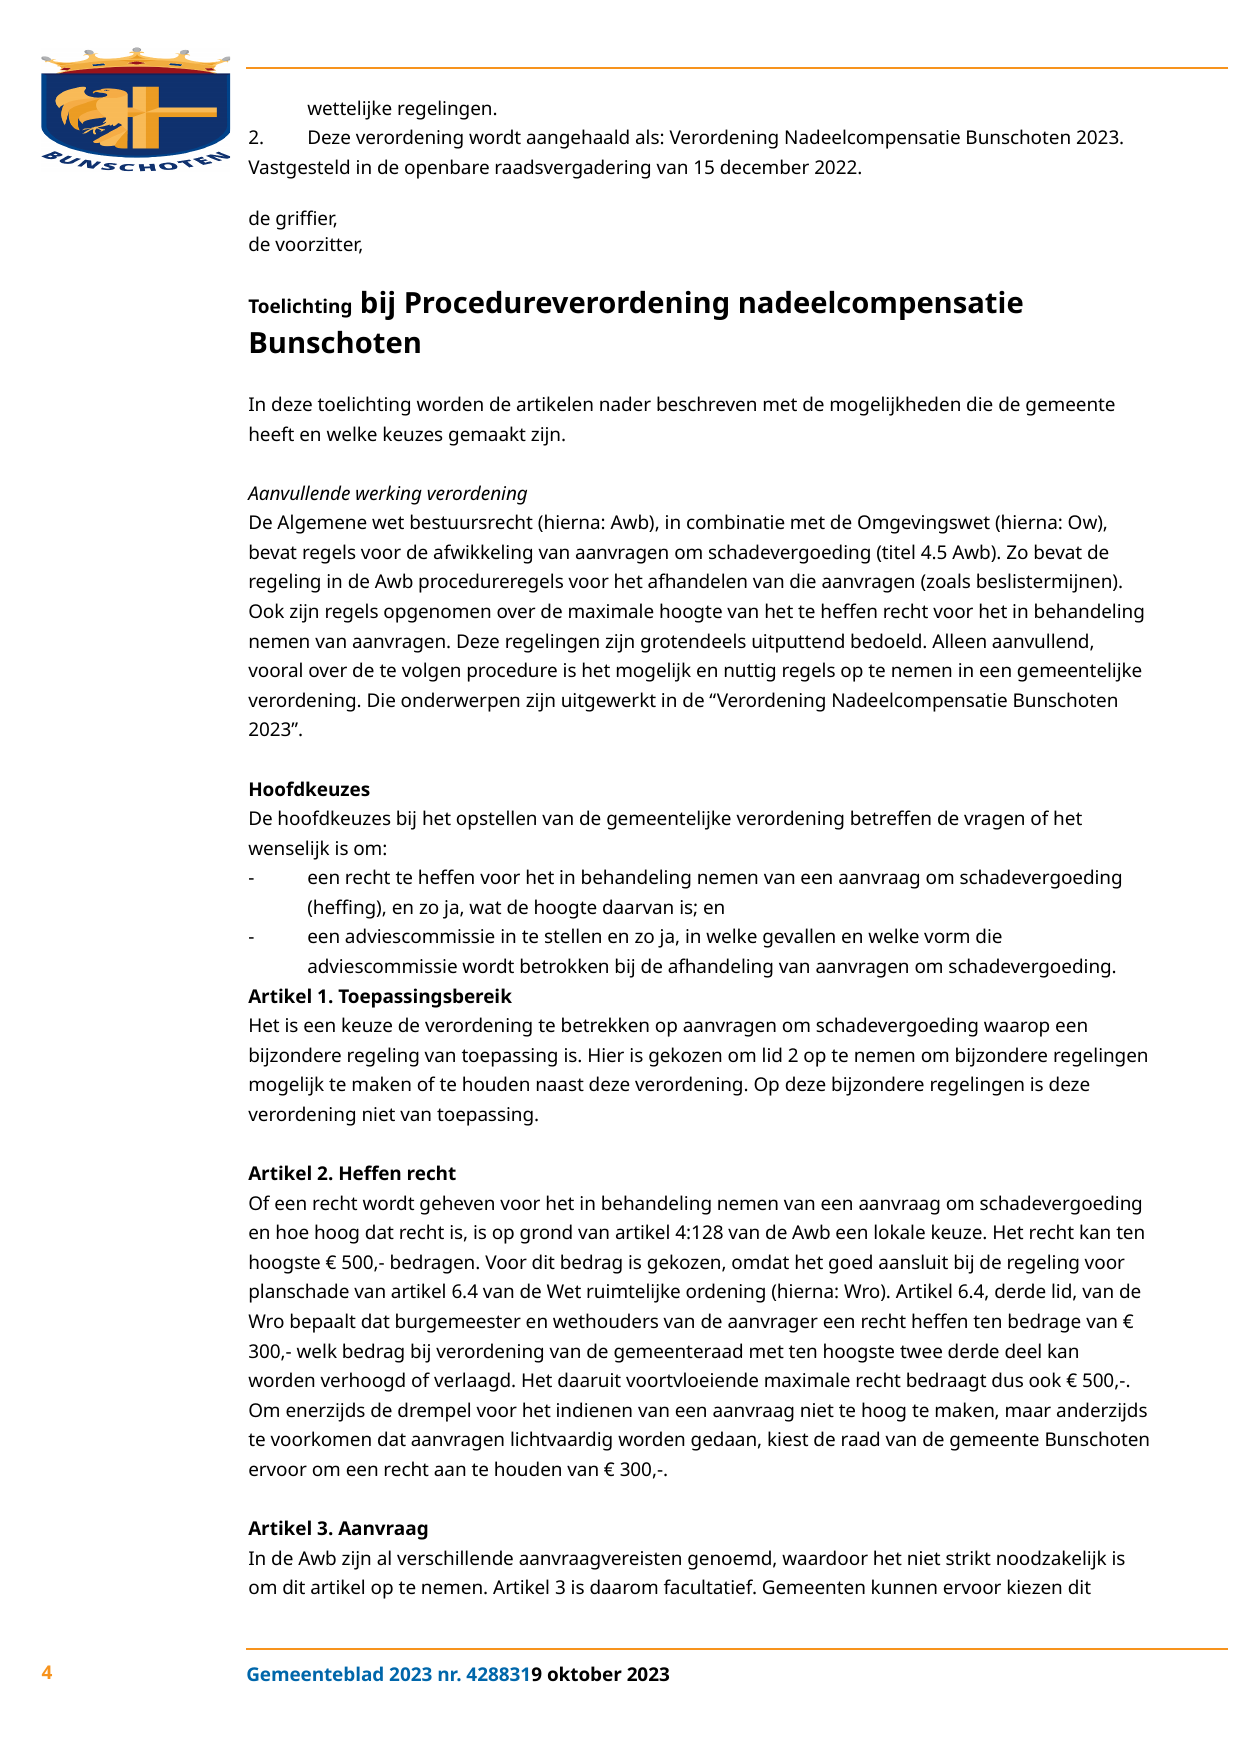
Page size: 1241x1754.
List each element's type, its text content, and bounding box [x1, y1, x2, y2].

text Artikel 1. Toepassingsbereik [248, 983, 1152, 1008]
text Of een recht wordt geheven voor het in behandeling nemen van een aanvraag om schadevergoeding en hoe hoog dat recht is, is op grond van artikel 4:128 van de Awb een lokale keuze. Het recht kan ten hoogste € 500,- bedragen. Voor dit bedrag is gekozen, omdat het goed aansluit bij de regeling voor planschade van artikel 6.4 van de Wet ruimtelijke ordening (hierna: Wro). Artikel 6.4, derde lid, van de Wro bepaalt dat burgemeester en wethouders van de aanvrager een recht heffen ten bedrage van € 300,- welk bedrag bij verordening van de gemeenteraad met ten hoogste twee derde deel kan worden verhoogd of verlaagd. Het daaruit voortvloeiende maximale recht bedraagt dus ook € 500,-. Om enerzijds de drempel voor het indienen van een aanvraag niet te hoog te maken, maar anderzijds te voorkomen dat aanvragen lichtvaardig worden gedaan, kiest de raad van de gemeente Bunschoten ervoor om een recht aan te houden van € 300,-. [248, 1190, 1152, 1482]
list een adviescommissie in te stellen en zo ja, in welke gevallen en welke vorm die adviescommissie wordt betrokken bij de afhandeling van aanvragen om schadevergoeding. [248, 924, 1152, 979]
text Aanvullende werking verordening [248, 480, 1152, 506]
text de griffier, [248, 205, 1152, 231]
list een recht te heffen voor het in behandeling nemen van een aanvraag om schadevergoeding (heffing), en zo ja, wat de hoogte daarvan is; en [248, 864, 1152, 920]
text In de Awb zijn al verschillende aanvraagvereisten genoemd, waardoor het niet strikt noodzakelijk is om dit artikel op te nemen. Artikel 3 is daarom facultatief. Gemeenten kunnen ervoor kiezen dit [248, 1545, 1152, 1600]
text Vastgesteld in de openbare raadsvergadering van 15 december 2022. [248, 154, 1152, 180]
text de voorzitter, [248, 231, 1152, 257]
text In deze toelichting worden de artikelen nader beschreven met de mogelijkheden die de gemeente heeft en welke keuzes gemaakt zijn. [248, 391, 1152, 446]
text Toelichting bij Procedureverordening nadeelcompensatie Bunschoten [248, 283, 1152, 362]
text Het is een keuze de verordening te betrekken op aanvragen om schadevergoeding waarop een bijzondere regeling van toepassing is. Hier is gekozen om lid 2 op te nemen om bijzondere regelingen mogelijk te maken of te houden naast deze verordening. Op deze bijzondere regelingen is deze verordening niet van toepassing. [248, 1012, 1152, 1127]
text De hoofdkeuzes bij het opstellen van de gemeentelijke verordening betreffen de vragen of het wenselijk is om: [248, 805, 1152, 861]
text Artikel 2. Heffen recht [248, 1160, 1152, 1186]
text Hoofdkeuzes [248, 776, 1152, 801]
list wettelijke regelingen. [248, 95, 1152, 121]
text Artikel 3. Aanvraag [248, 1515, 1152, 1541]
text De Algemene wet bestuursrecht (hierna: Awb), in combinatie met de Omgevingswet (hierna: Ow), bevat regels voor de afwikkeling van aanvragen om schadevergoeding (titel 4.5 Awb). Zo bevat de regeling in de Awb procedureregels voor het afhandelen van die aanvragen (zoals beslistermijnen). Ook zijn regels opgenomen over de maximale hoogte van het te heffen recht voor het in behandeling nemen van aanvragen. Deze regelingen zijn grotendeels uitputtend bedoeld. Alleen aanvullend, vooral over de te volgen procedure is het mogelijk en nuttig regels op te nemen in een gemeentelijke verordening. Die onderwerpen zijn uitgewerkt in de “Verordening Nadeelcompensatie Bunschoten 2023”. [248, 509, 1152, 742]
picture [41, 47, 231, 172]
list Deze verordening wordt aangehaald als: Verordening Nadeelcompensatie Bunschoten 2023. [248, 124, 1152, 150]
